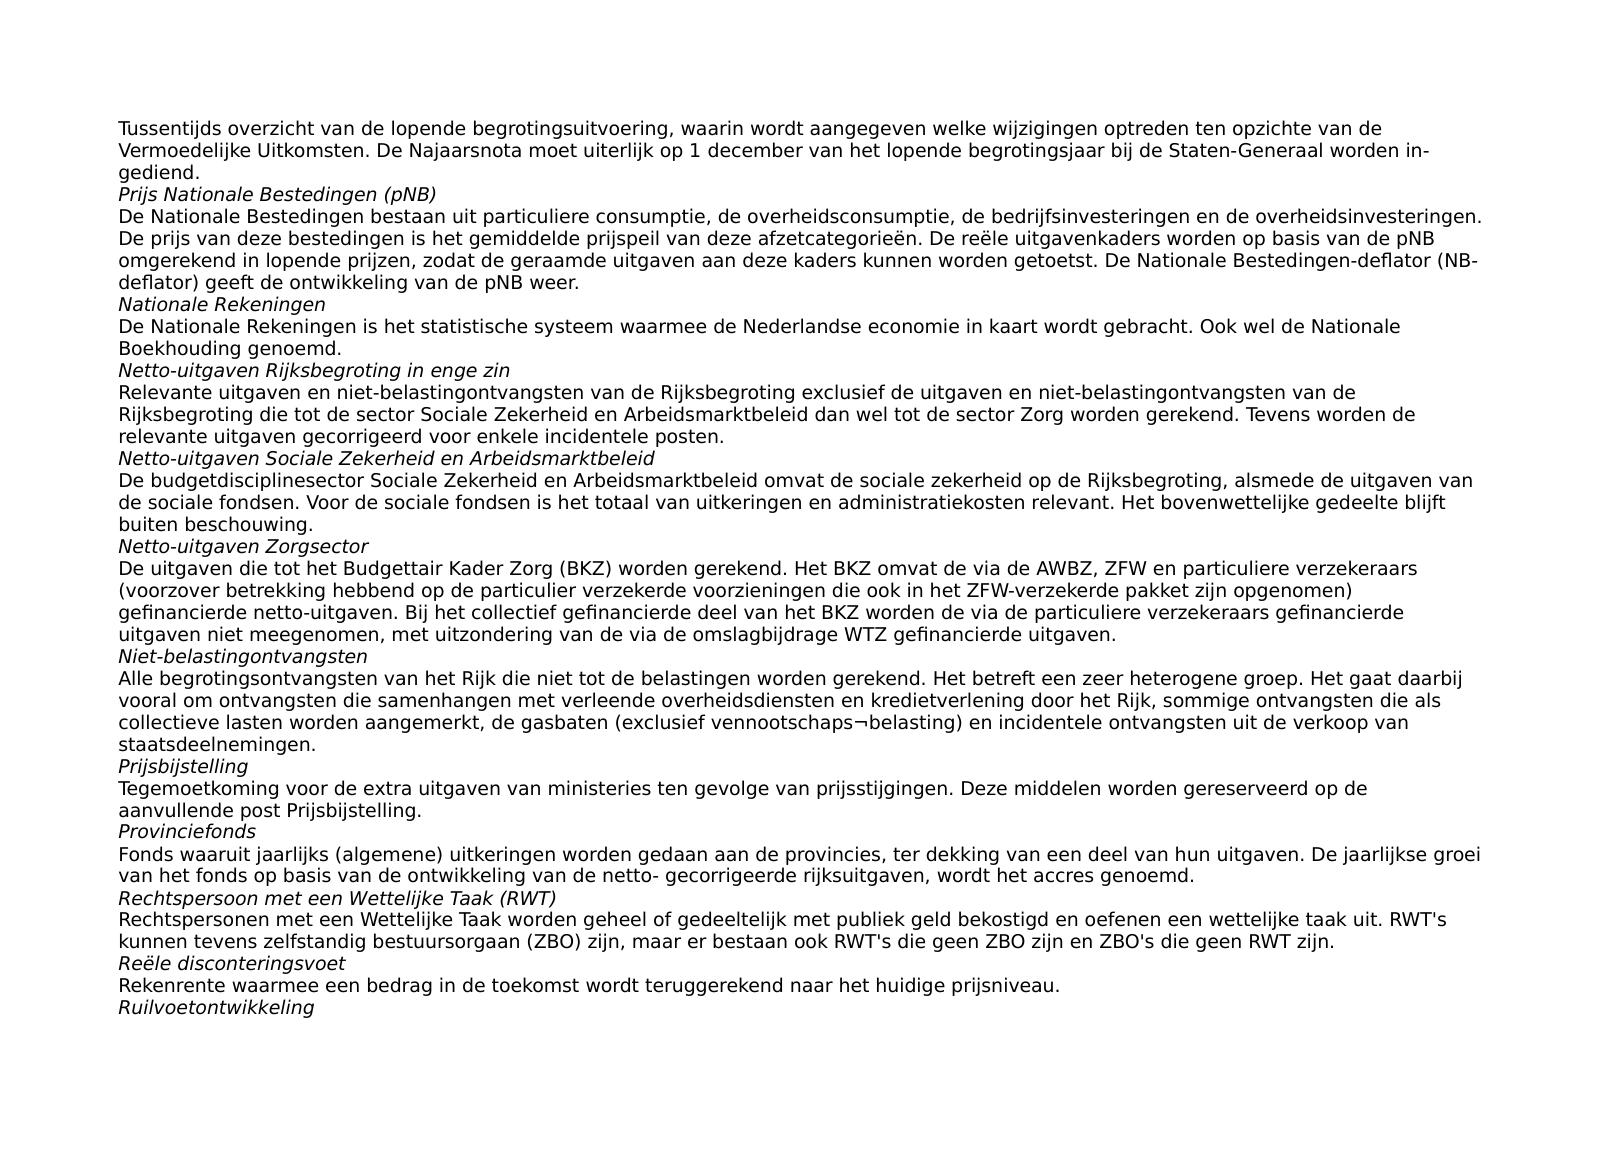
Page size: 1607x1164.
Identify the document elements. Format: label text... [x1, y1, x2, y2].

text Reële disconteringsvoet [118, 953, 1488, 975]
text De Nationale Bestedingen bestaan uit particuliere consumptie, de overheidsconsumptie, de bedrijfsinvesteringen en de overheidsinvesteringen. De prijs van deze bestedingen is het gemiddelde prijspeil van deze afzetcategorieën. De reële uitgavenkaders worden op basis van de pNB omgerekend in lopende prijzen, zodat de geraamde uitgaven aan deze kaders kunnen worden getoetst. De Nationale Bestedingen-deflator (NB-deflator) geeft de ontwikkeling van de pNB weer. [118, 206, 1488, 294]
text Fonds waaruit jaarlijks (algemene) uitkeringen worden gedaan aan de provincies, ter dekking van een deel van hun uitgaven. De jaarlijkse groei van het fonds op basis van de ontwikkeling van de netto- gecorrigeerde rijksuitgaven, wordt het accres genoemd. [118, 843, 1488, 887]
text Tussentijds overzicht van de lopende begrotingsuitvoering, waarin wordt aangegeven welke wijzigingen optreden ten opzichte van de Vermoedelijke Uitkomsten. De Najaarsnota moet uiterlijk op 1 december van het lopende begrotingsjaar bij de Staten-Generaal worden in-gediend. [118, 118, 1488, 184]
text De Nationale Rekeningen is het statistische systeem waarmee de Nederlandse economie in kaart wordt gebracht. Ook wel de Nationale Boekhouding genoemd. [118, 316, 1488, 360]
text Prijs Nationale Bestedingen (pNB) [118, 184, 1488, 206]
text Tegemoetkoming voor de extra uitgaven van ministeries ten gevolge van prijsstijgingen. Deze middelen worden gereserveerd op de aanvullende post Prijsbijstelling. [118, 777, 1488, 821]
text Niet-belastingontvangsten [118, 646, 1488, 668]
text Netto-uitgaven Rijksbegroting in enge zin [118, 360, 1488, 382]
text Nationale Rekeningen [118, 294, 1488, 316]
text Relevante uitgaven en niet-belastingontvangsten van de Rijksbegroting exclusief de uitgaven en niet-belastingontvangsten van de Rijksbegroting die tot de sector Sociale Zekerheid en Arbeidsmarktbeleid dan wel tot de sector Zorg worden gerekend. Tevens worden de relevante uitgaven gecorrigeerd voor enkele incidentele posten. [118, 382, 1488, 448]
text Ruilvoetontwikkeling [118, 997, 1488, 1019]
text Netto-uitgaven Sociale Zekerheid en Arbeidsmarktbeleid [118, 448, 1488, 470]
text Rechtspersonen met een Wettelijke Taak worden geheel of gedeeltelijk met publiek geld bekostigd en oefenen een wettelijke taak uit. RWT's kunnen tevens zelfstandig bestuursorgaan (ZBO) zijn, maar er bestaan ook RWT's die geen ZBO zijn en ZBO's die geen RWT zijn. [118, 909, 1488, 953]
text Provinciefonds [118, 821, 1488, 843]
text De uitgaven die tot het Budgettair Kader Zorg (BKZ) worden gerekend. Het BKZ omvat de via de AWBZ, ZFW en particuliere verzekeraars (voorzover betrekking hebbend op de particulier verzekerde voorzieningen die ook in het ZFW-verzekerde pakket zijn opgenomen) gefinancierde netto-uitgaven. Bij het collectief gefinancierde deel van het BKZ worden de via de particuliere verzekeraars gefinancierde uitgaven niet meegenomen, met uitzondering van de via de omslagbijdrage WTZ gefinancierde uitgaven. [118, 558, 1488, 646]
text Rechtspersoon met een Wettelijke Taak (RWT) [118, 887, 1488, 909]
text Prijsbijstelling [118, 756, 1488, 777]
text De budgetdisciplinesector Sociale Zekerheid en Arbeidsmarktbeleid omvat de sociale zekerheid op de Rijksbegroting, alsmede de uitgaven van de sociale fondsen. Voor de sociale fondsen is het totaal van uitkeringen en administratiekosten relevant. Het bovenwettelijke gedeelte blijft buiten beschouwing. [118, 470, 1488, 536]
text Alle begrotingsontvangsten van het Rijk die niet tot de belastingen worden gerekend. Het betreft een zeer heterogene groep. Het gaat daarbij vooral om ontvangsten die samenhangen met verleende overheidsdiensten en kredietverlening door het Rijk, sommige ontvangsten die als collectieve lasten worden aangemerkt, de gasbaten (exclusief vennootschaps¬belasting) en incidentele ontvangsten uit de verkoop van staatsdeelnemingen. [118, 668, 1488, 756]
text Netto-uitgaven Zorgsector [118, 536, 1488, 558]
text Rekenrente waarmee een bedrag in de toekomst wordt teruggerekend naar het huidige prijsniveau. [118, 975, 1488, 997]
